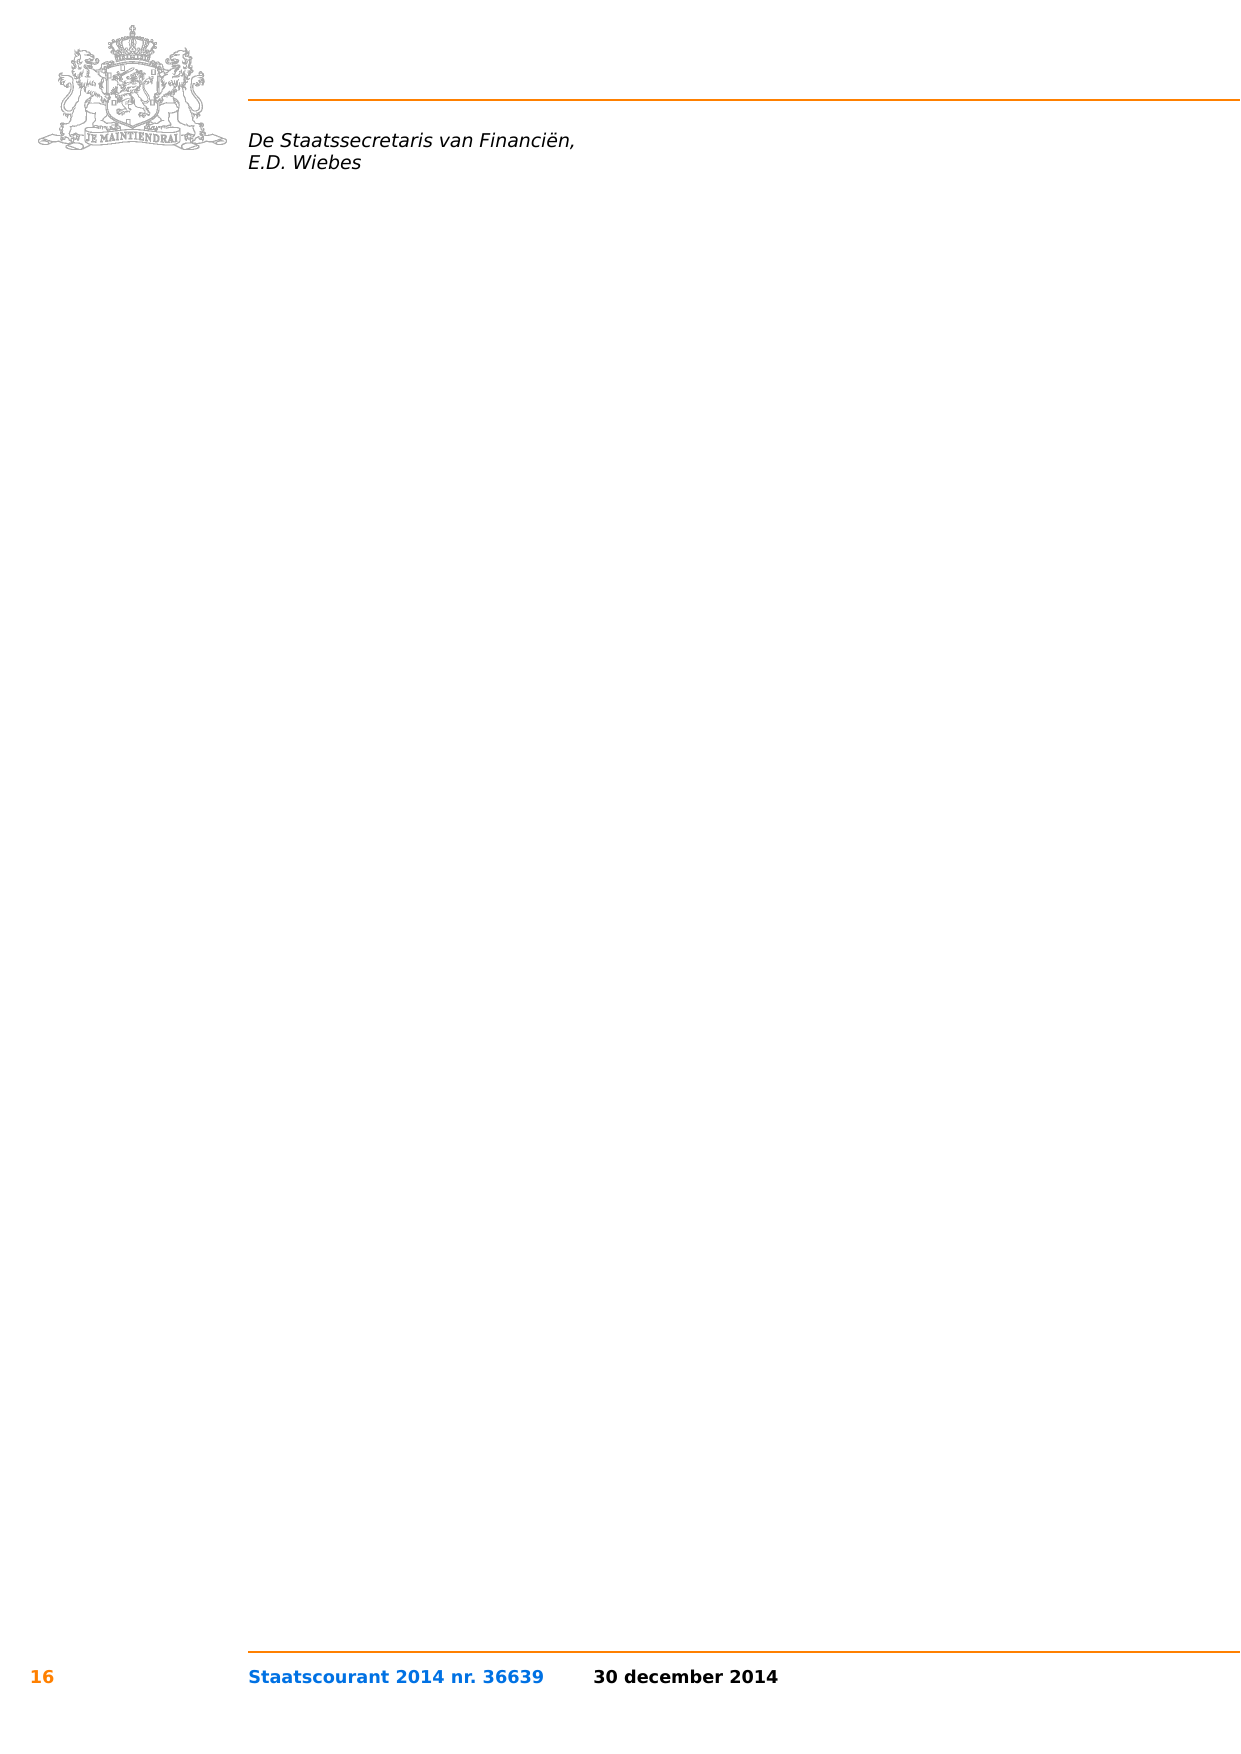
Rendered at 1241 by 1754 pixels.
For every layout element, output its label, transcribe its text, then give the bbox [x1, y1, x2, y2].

picture [38, 25, 227, 150]
text De Staatssecretaris van Financiën, E.D. Wiebes [248, 130, 1163, 174]
